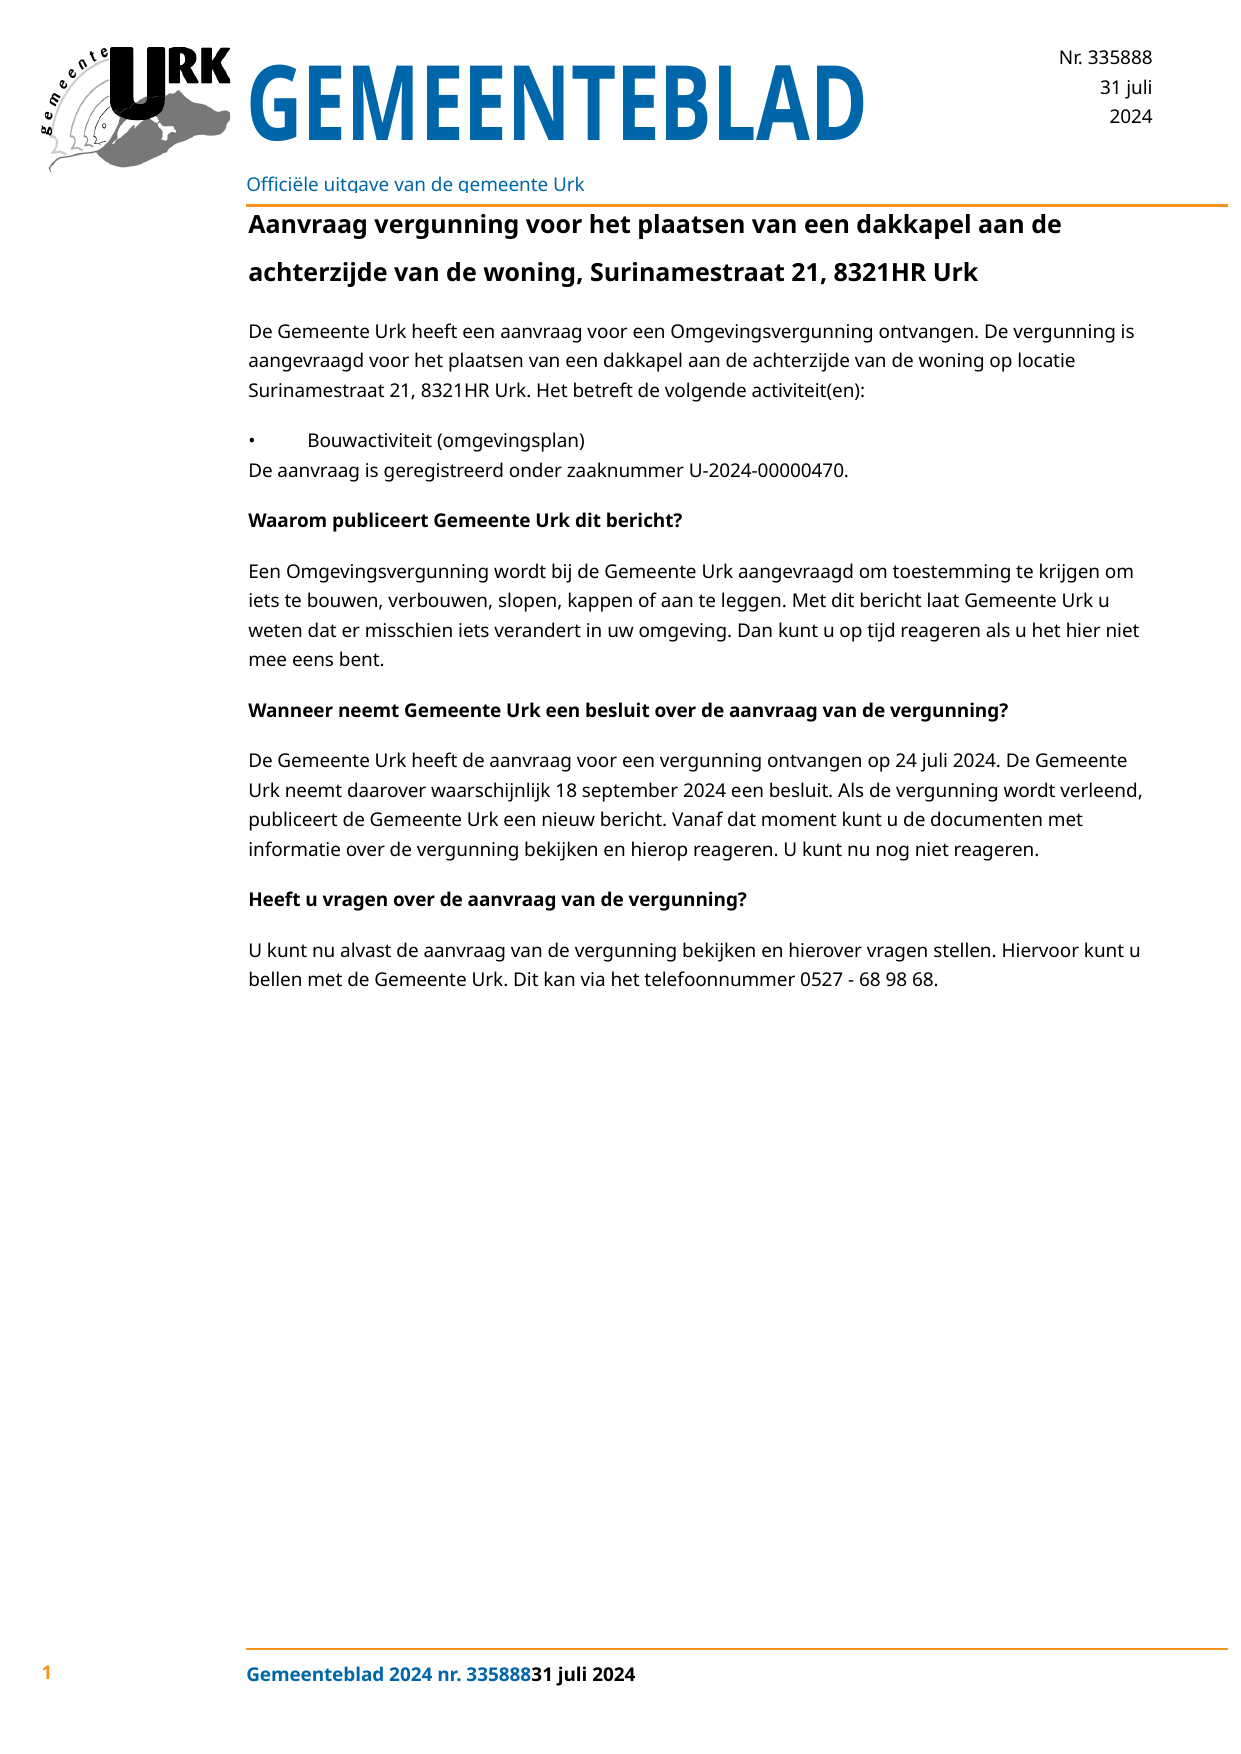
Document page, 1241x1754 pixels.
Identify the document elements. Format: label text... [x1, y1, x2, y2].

text Wanneer neemt Gemeente Urk een besluit over de aanvraag van de vergunning? [248, 697, 1152, 723]
text De aanvraag is geregistreerd onder zaaknummer U-2024-00000470. [248, 457, 1152, 483]
text Een Omgevingsvergunning wordt bij de Gemeente Urk aangevraagd om toestemming te krijgen om iets te bouwen, verbouwen, slopen, kappen of aan te leggen. Met dit bericht laat Gemeente Urk u weten dat er misschien iets verandert in uw omgeving. Dan kunt u op tijd reageren als u het hier niet mee eens bent. [248, 558, 1152, 672]
text De Gemeente Urk heeft de aanvraag voor een vergunning ontvangen op 24 juli 2024. De Gemeente Urk neemt daarover waarschijnlijk 18 september 2024 een besluit. Als de vergunning wordt verleend, publiceert de Gemeente Urk een nieuw bericht. Vanaf dat moment kunt u de documenten met informatie over de vergunning bekijken en hierop reageren. U kunt nu nog niet reageren. [248, 747, 1152, 862]
text Heeft u vragen over de aanvraag van de vergunning? [248, 887, 1152, 912]
text De Gemeente Urk heeft een aanvraag voor een Omgevingsvergunning ontvangen. De vergunning is aangevraagd voor het plaatsen van een dakkapel aan de achterzijde van de woning op locatie Surinamestraat 21, 8321HR Urk. Het betreft de volgende activiteit(en): [248, 318, 1152, 403]
picture [41, 47, 231, 172]
text Aanvraag vergunning voor het plaatsen van een dakkapel aan de achterzijde van de woning, Surinamestraat 21, 8321HR Urk [248, 207, 1152, 288]
text Waarom publiceert Gemeente Urk dit bericht? [248, 507, 1152, 533]
text U kunt nu alvast de aanvraag van de vergunning bekijken en hierover vragen stellen. Hiervoor kunt u bellen met de Gemeente Urk. Dit kan via het telefoonnummer 0527 - 68 98 68. [248, 937, 1152, 992]
list Bouwactiviteit (omgevingsplan) [248, 427, 1152, 453]
